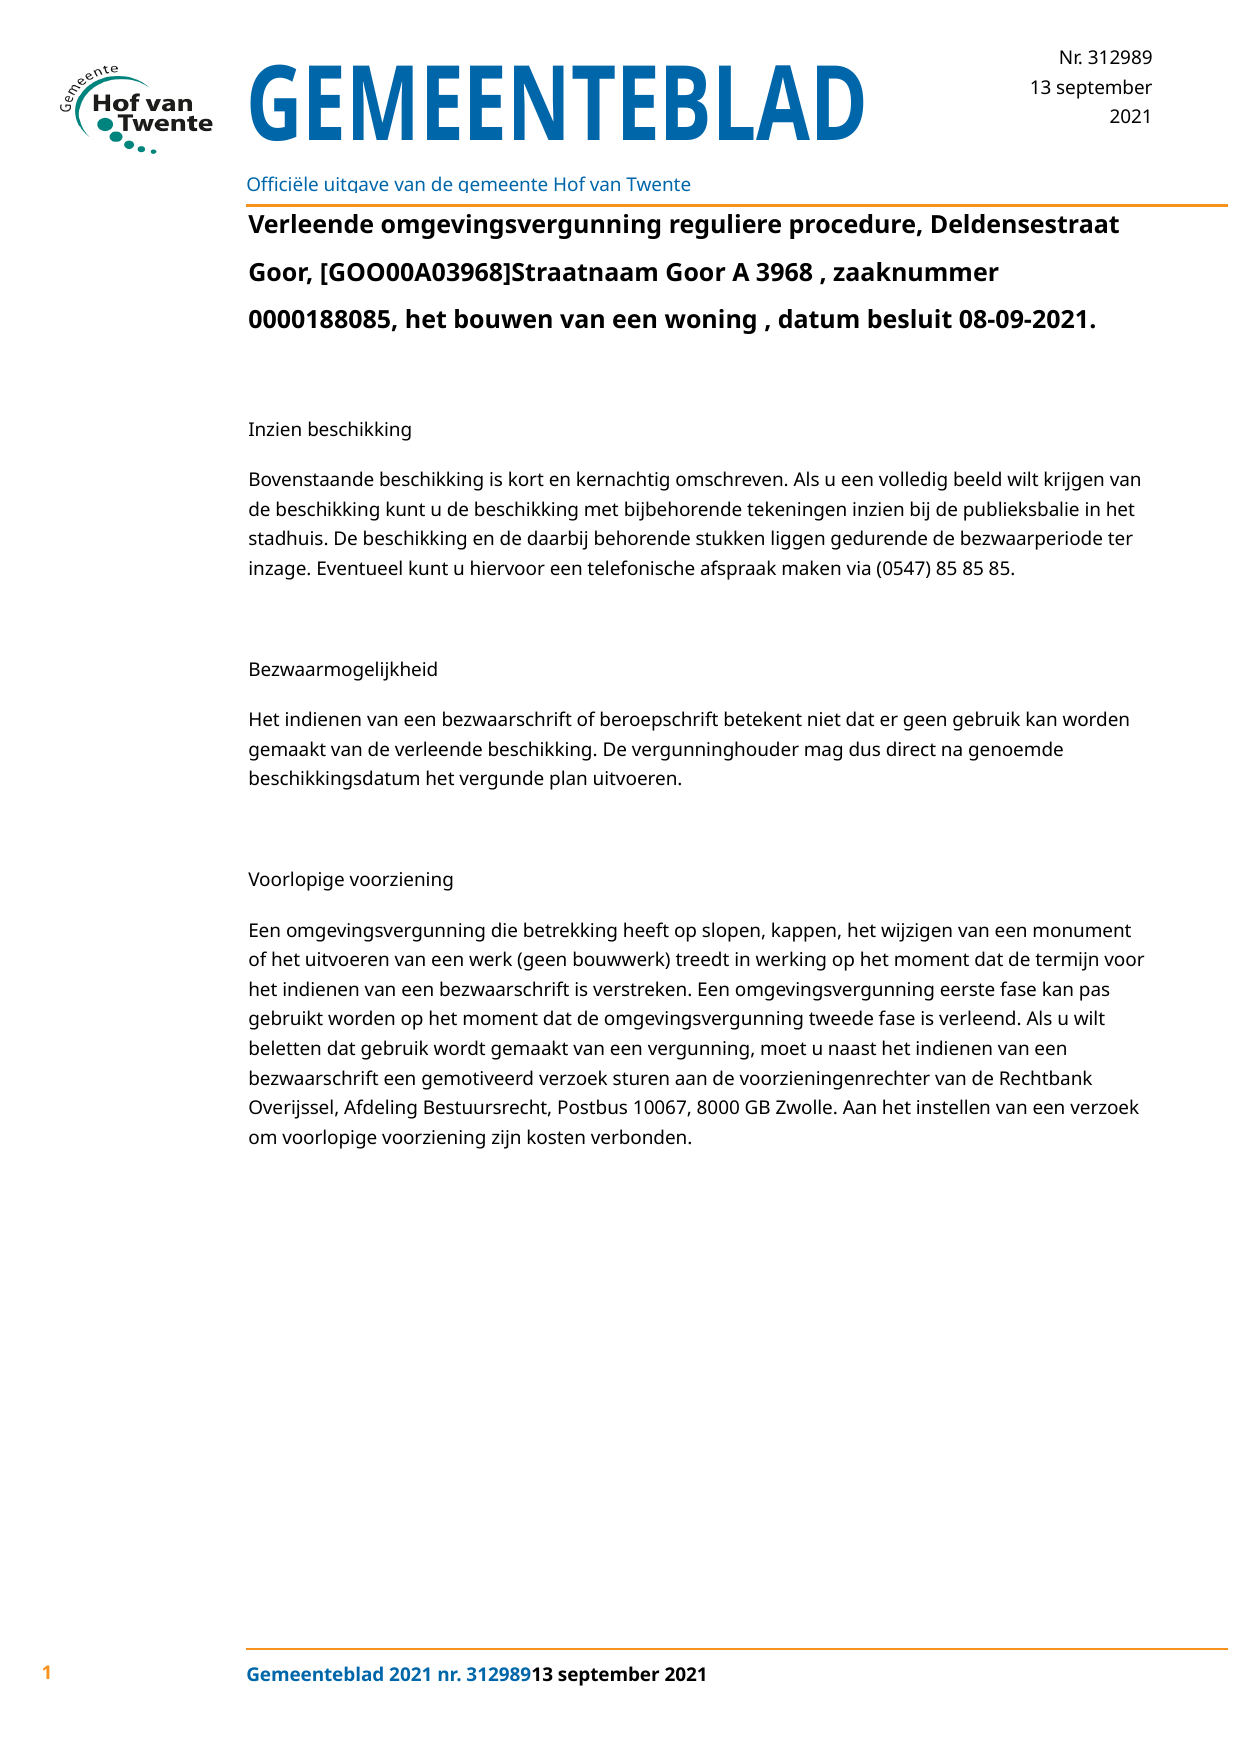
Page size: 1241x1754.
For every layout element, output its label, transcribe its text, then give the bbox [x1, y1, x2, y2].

text Bezwaarmogelijkheid [248, 656, 1152, 682]
text Inzien beschikking [248, 416, 1152, 442]
picture [41, 47, 231, 172]
text Verleende omgevingsvergunning reguliere procedure, Deldensestraat Goor, [GOO00A03968]Straatnaam Goor A 3968 , zaaknummer 0000188085, het bouwen van een woning , datum besluit 08-09-2021. [248, 207, 1152, 336]
text Voorlopige voorziening [248, 866, 1152, 892]
text Het indienen van een bezwaarschrift of beroepschrift betekent niet dat er geen gebruik kan worden gemaakt van de verleende beschikking. De vergunninghouder mag dus direct na genoemde beschikkingsdatum het vergunde plan uitvoeren. [248, 706, 1152, 791]
text Een omgevingsvergunning die betrekking heeft op slopen, kappen, het wijzigen van een monument of het uitvoeren van een werk (geen bouwwerk) treedt in werking op het moment dat de termijn voor het indienen van een bezwaarschrift is verstreken. Een omgevingsvergunning eerste fase kan pas gebruikt worden op het moment dat de omgevingsvergunning tweede fase is verleend. Als u wilt beletten dat gebruik wordt gemaakt van een vergunning, moet u naast het indienen van een bezwaarschrift een gemotiveerd verzoek sturen aan de voorzieningenrechter van de Rechtbank Overijssel, Afdeling Bestuursrecht, Postbus 10067, 8000 GB Zwolle. Aan het instellen van een verzoek om voorlopige voorziening zijn kosten verbonden. [248, 917, 1152, 1149]
text Bovenstaande beschikking is kort en kernachtig omschreven. Als u een volledig beeld wilt krijgen van de beschikking kunt u de beschikking met bijbehorende tekeningen inzien bij de publieksbalie in het stadhuis. De beschikking en de daarbij behorende stukken liggen gedurende de bezwaarperiode ter inzage. Eventueel kunt u hiervoor een telefonische afspraak maken via (0547) 85 85 85. [248, 466, 1152, 581]
